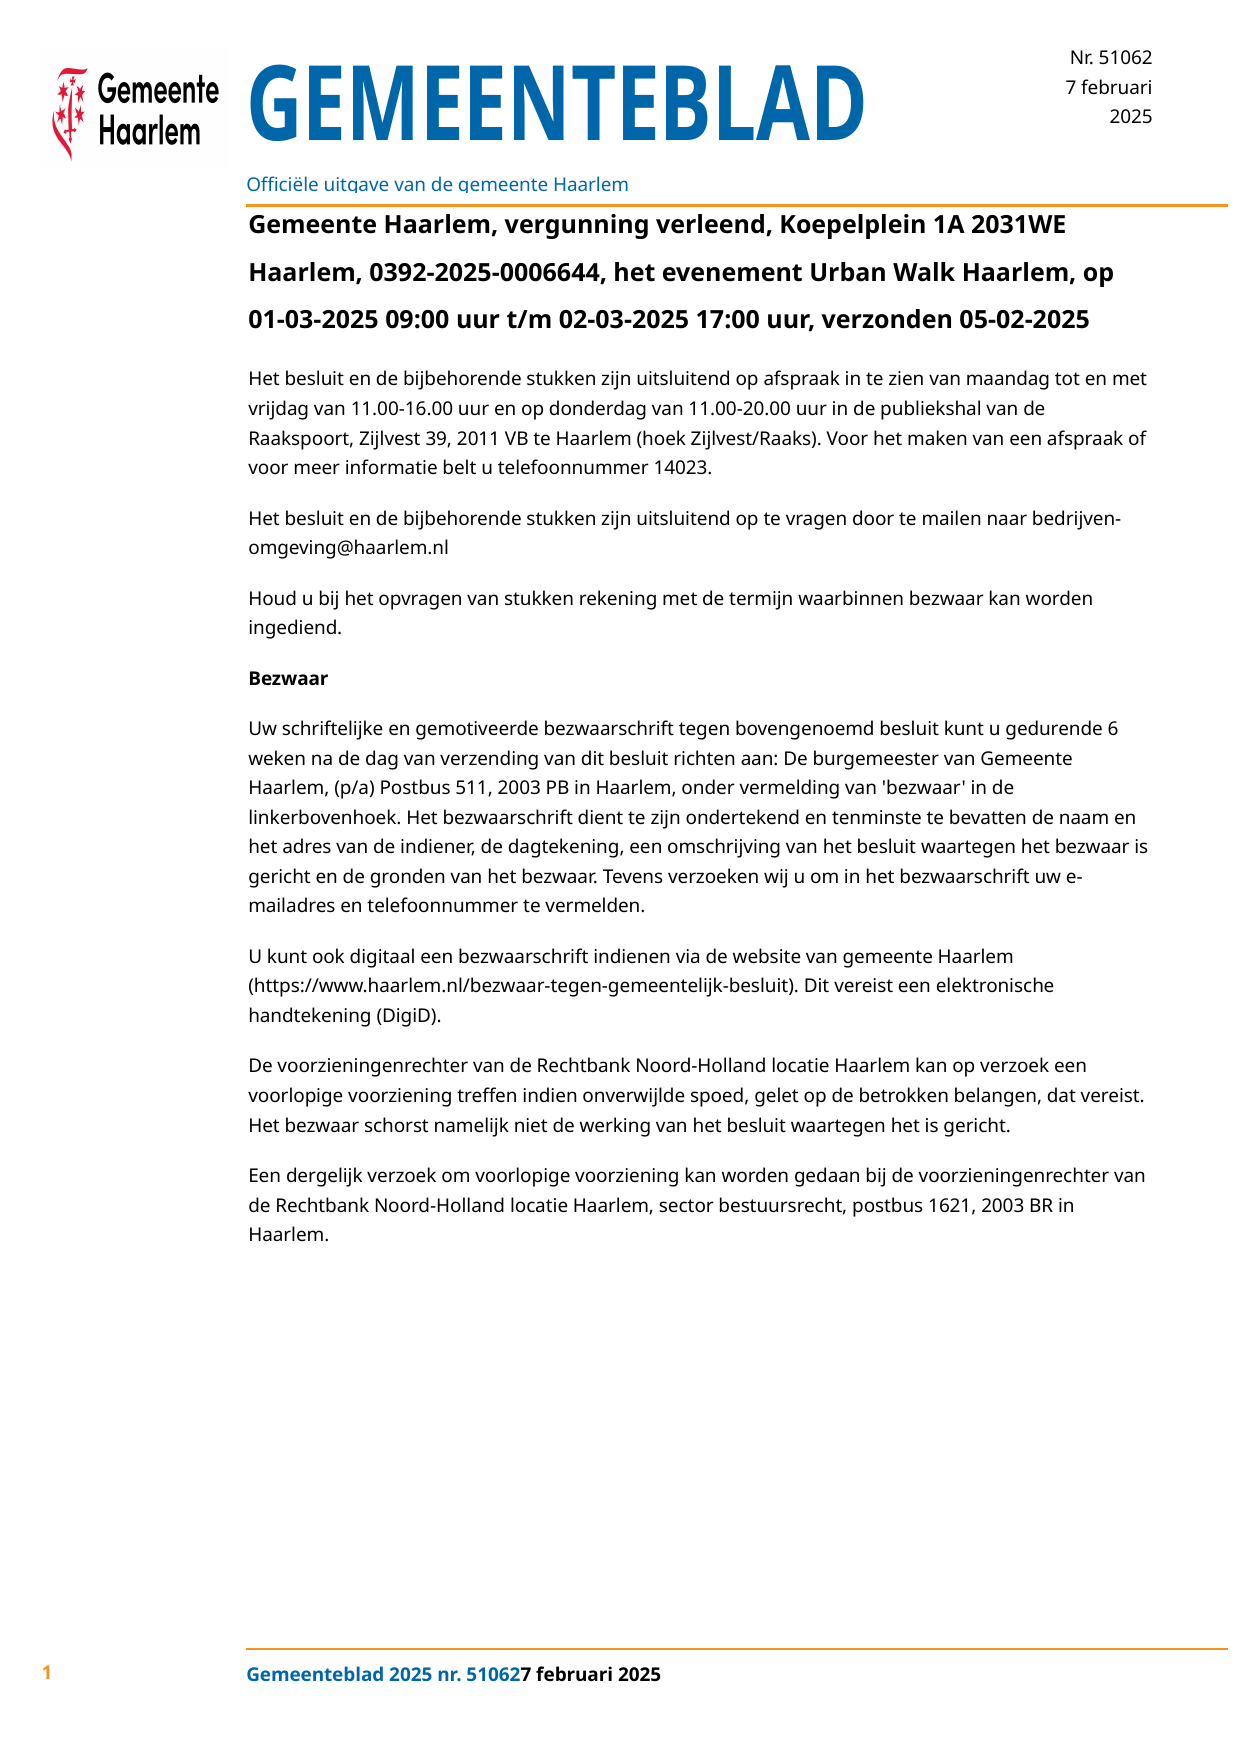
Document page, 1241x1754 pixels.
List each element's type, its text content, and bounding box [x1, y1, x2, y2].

text De voorzieningenrechter van de Rechtbank Noord-Holland locatie Haarlem kan op verzoek een voorlopige voorziening treffen indien onverwijlde spoed, gelet op de betrokken belangen, dat vereist. Het bezwaar schorst namelijk niet de werking van het besluit waartegen het is gericht. [248, 1053, 1152, 1137]
text Een dergelijk verzoek om voorlopige voorziening kan worden gedaan bij de voorzieningenrechter van de Rechtbank Noord-Holland locatie Haarlem, sector bestuursrecht, postbus 1621, 2003 BR in Haarlem. [248, 1162, 1152, 1247]
text Het besluit en de bijbehorende stukken zijn uitsluitend op afspraak in te zien van maandag tot en met vrijdag van 11.00-16.00 uur en op donderdag van 11.00-20.00 uur in de publiekshal van de Raakspoort, Zijlvest 39, 2011 VB te Haarlem (hoek Zijlvest/Raaks). Voor het maken van een afspraak of voor meer informatie belt u telefoonnummer 14023. [248, 366, 1152, 480]
text Bezwaar [248, 665, 1152, 690]
text Uw schriftelijke en gemotiveerde bezwaarschrift tegen bovengenoemd besluit kunt u gedurende 6 weken na de dag van verzending van dit besluit richten aan: De burgemeester van Gemeente Haarlem, (p/a) Postbus 511, 2003 PB in Haarlem, onder vermelding van 'bezwaar' in de linkerbovenhoek. Het bezwaarschrift dient te zijn ondertekend en tenminste te bevatten de naam en het adres van de indiener, de dagtekening, een omschrijving van het besluit waartegen het bezwaar is gericht en de gronden van het bezwaar. Tevens verzoeken wij u om in het bezwaarschrift uw e-mailadres en telefoonnummer te vermelden. [248, 715, 1152, 918]
text Houd u bij het opvragen van stukken rekening met de termijn waarbinnen bezwaar kan worden ingediend. [248, 585, 1152, 640]
picture [41, 47, 231, 172]
text Het besluit en de bijbehorende stukken zijn uitsluitend op te vragen door te mailen naar bedrijven-omgeving@haarlem.nl [248, 505, 1152, 560]
text Gemeente Haarlem, vergunning verleend, Koepelplein 1A 2031WE Haarlem, 0392-2025-0006644, het evenement Urban Walk Haarlem, op 01-03-2025 09:00 uur t/m 02-03-2025 17:00 uur, verzonden 05-02-2025 [248, 207, 1152, 336]
text U kunt ook digitaal een bezwaarschrift indienen via de website van gemeente Haarlem (https://www.haarlem.nl/bezwaar-tegen-gemeentelijk-besluit). Dit vereist een elektronische handtekening (DigiD). [248, 943, 1152, 1028]
